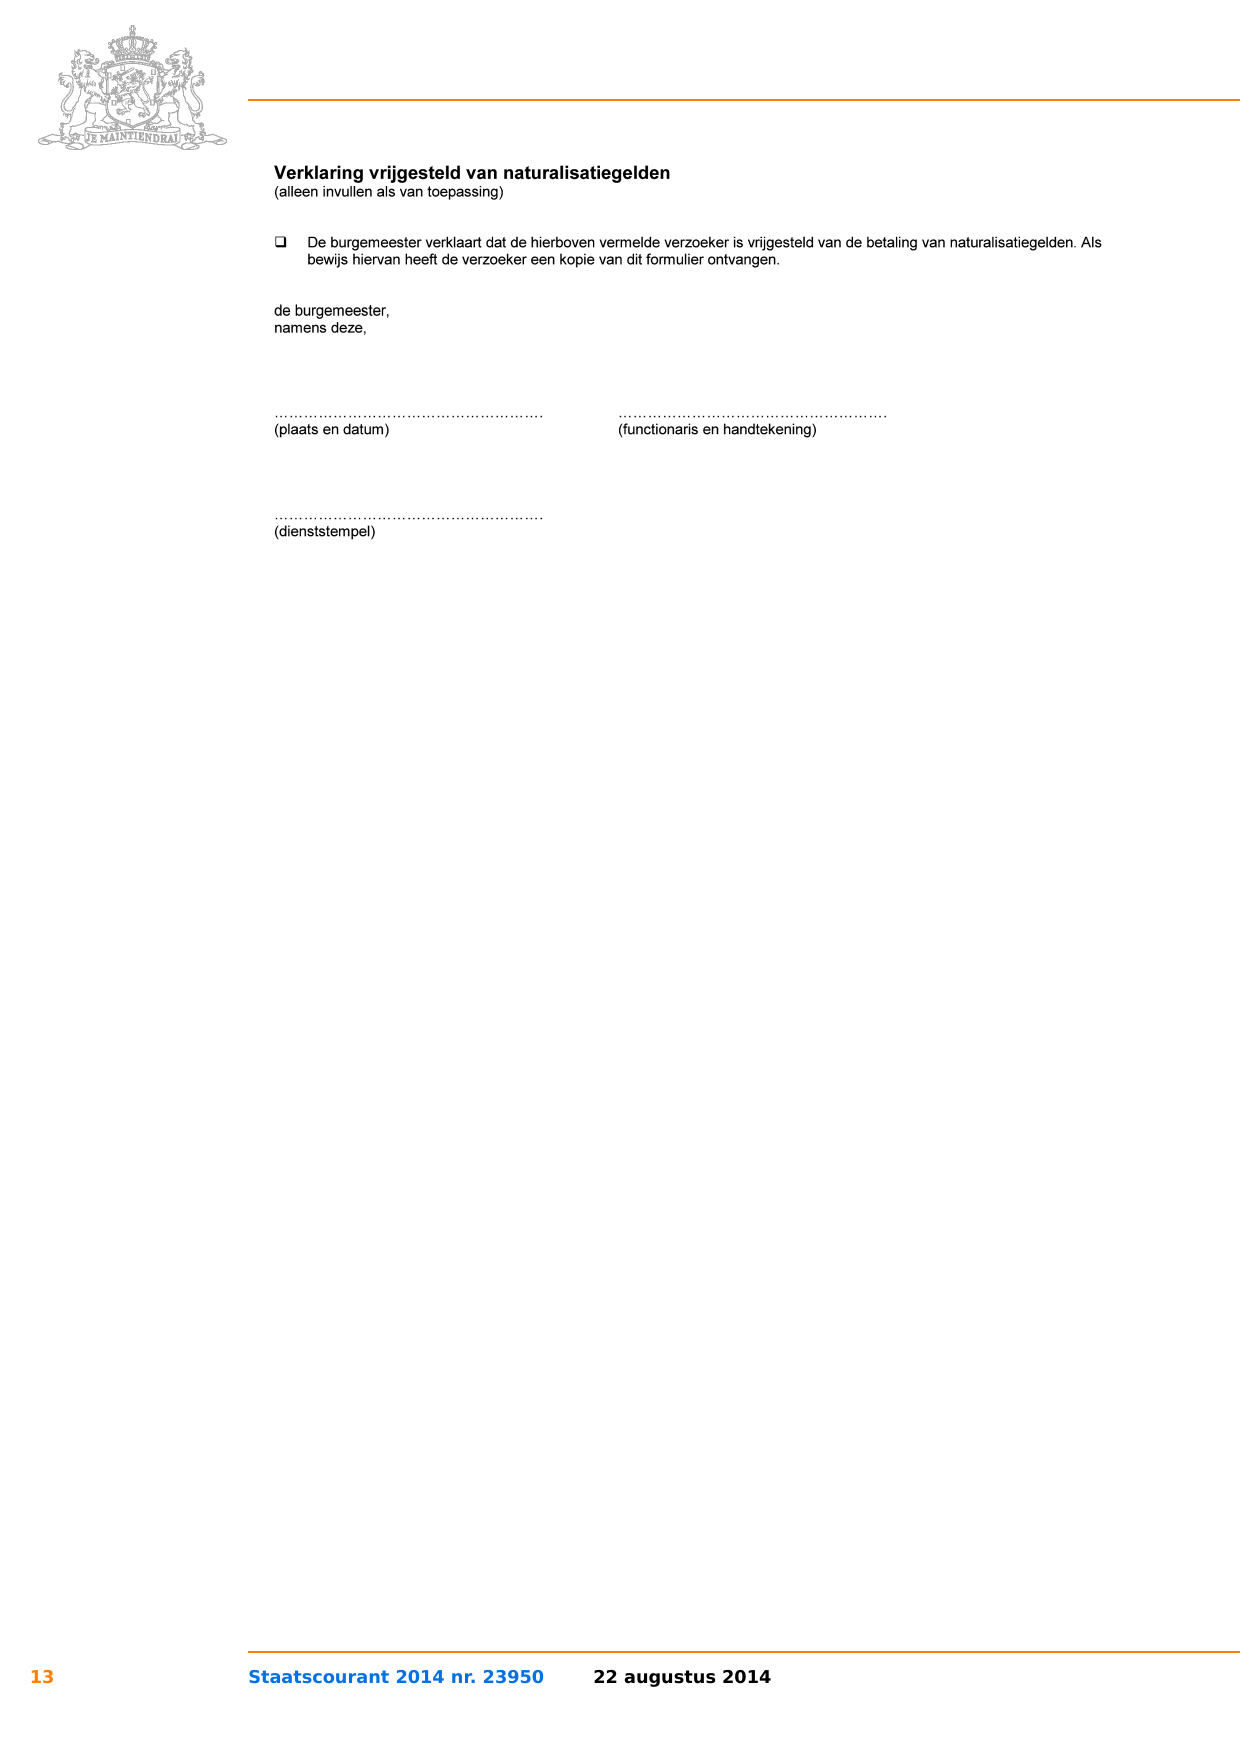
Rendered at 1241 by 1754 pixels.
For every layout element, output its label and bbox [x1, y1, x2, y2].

picture [248, 151, 1134, 1428]
picture [38, 25, 227, 150]
